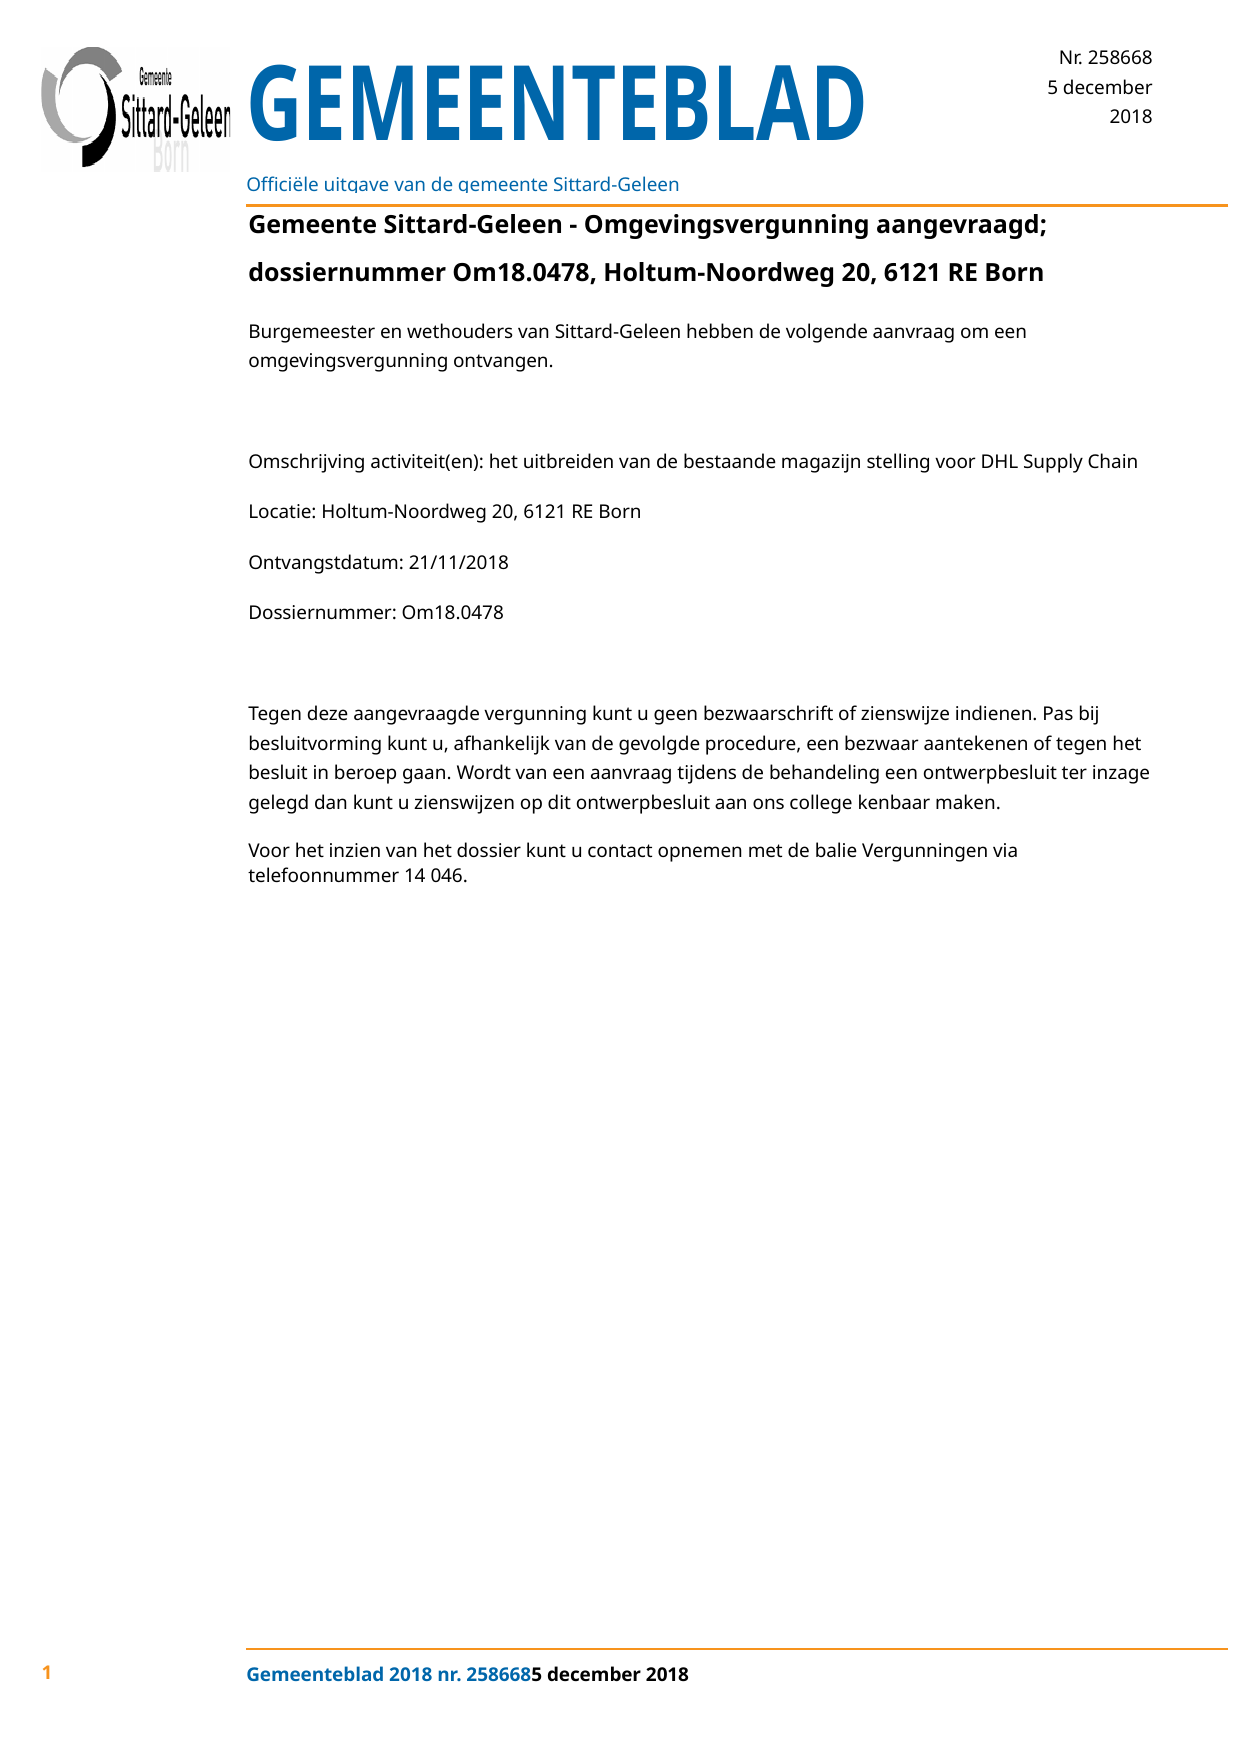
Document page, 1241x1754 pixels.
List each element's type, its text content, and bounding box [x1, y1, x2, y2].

text Ontvangstdatum: 21/11/2018 [248, 549, 1152, 575]
picture [41, 47, 231, 172]
text Locatie: Holtum-Noordweg 20, 6121 RE Born [248, 499, 1152, 524]
text Gemeente Sittard-Geleen - Omgevingsvergunning aangevraagd; dossiernummer Om18.0478, Holtum-Noordweg 20, 6121 RE Born [248, 207, 1152, 288]
text Tegen deze aangevraagde vergunning kunt u geen bezwaarschrift of zienswijze indienen. Pas bij besluitvorming kunt u, afhankelijk van de gevolgde procedure, een bezwaar aantekenen of tegen het besluit in beroep gaan. Wordt van een aanvraag tijdens de behandeling een ontwerpbesluit ter inzage gelegd dan kunt u zienswijzen op dit ontwerpbesluit aan ons college kenbaar maken. [248, 700, 1152, 815]
text Omschrijving activiteit(en): het uitbreiden van de bestaande magazijn stelling voor DHL Supply Chain [248, 448, 1152, 474]
text Dossiernummer: Om18.0478 [248, 599, 1152, 625]
text Burgemeester en wethouders van Sittard-Geleen hebben de volgende aanvraag om een omgevingsvergunning ontvangen. [248, 318, 1152, 373]
text Voor het inzien van het dossier kunt u contact opnemen met de balie Vergunningen via telefoonnummer 14 046. [248, 837, 1152, 888]
